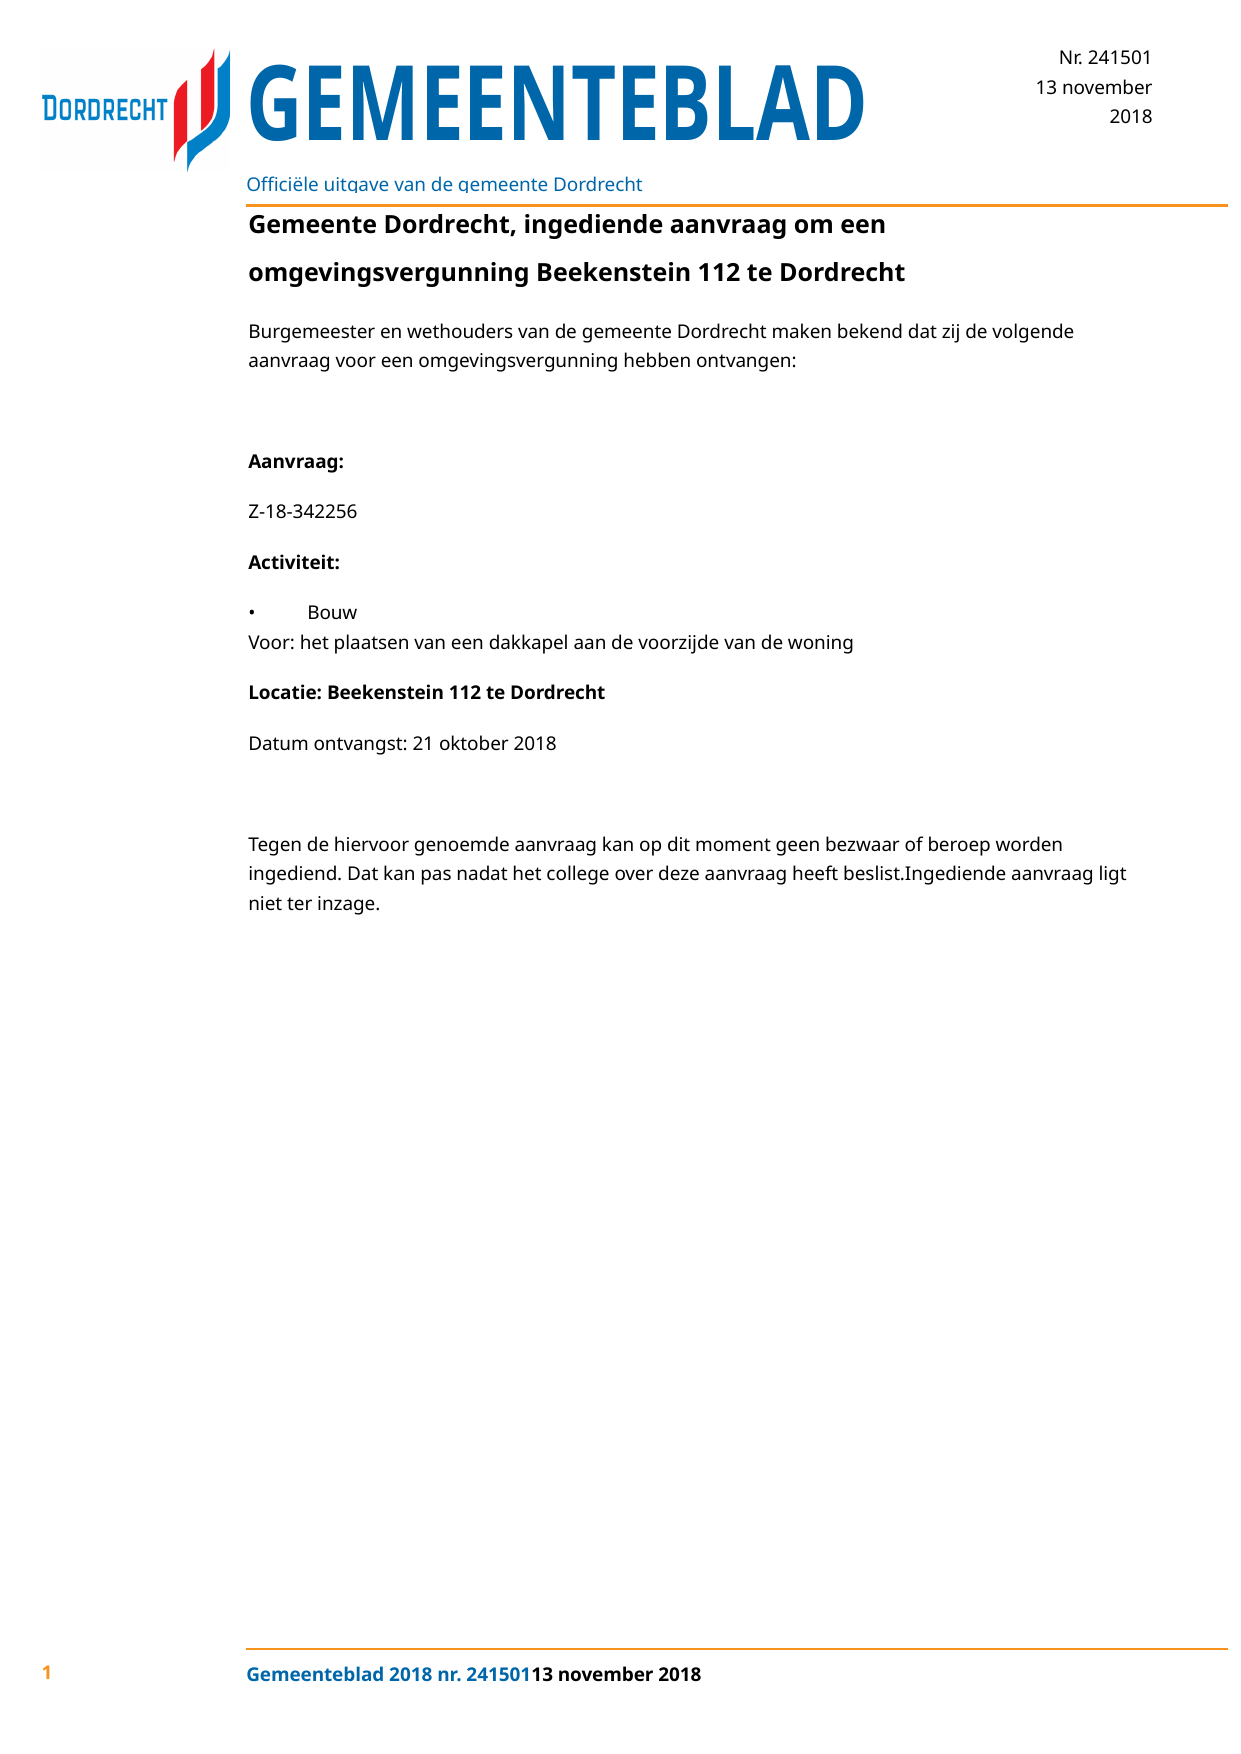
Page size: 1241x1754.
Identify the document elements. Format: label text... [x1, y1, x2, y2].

text Aanvraag: [248, 448, 1152, 474]
list Bouw [248, 599, 1152, 625]
text Z-18-342256 [248, 499, 1152, 524]
text Voor: het plaatsen van een dakkapel aan de voorzijde van de woning [248, 629, 1152, 655]
text Burgemeester en wethouders van de gemeente Dordrecht maken bekend dat zij de volgende aanvraag voor een omgevingsvergunning hebben ontvangen: [248, 318, 1152, 373]
picture [41, 47, 231, 172]
text Activiteit: [248, 549, 1152, 575]
text Tegen de hiervoor genoemde aanvraag kan op dit moment geen bezwaar of beroep worden ingediend. Dat kan pas nadat het college over deze aanvraag heeft beslist.Ingediende aanvraag ligt niet ter inzage. [248, 831, 1152, 916]
text Locatie: Beekenstein 112 te Dordrecht [248, 679, 1152, 705]
text Gemeente Dordrecht, ingediende aanvraag om een omgevingsvergunning Beekenstein 112 te Dordrecht [248, 207, 1152, 288]
text Datum ontvangst: 21 oktober 2018 [248, 730, 1152, 756]
